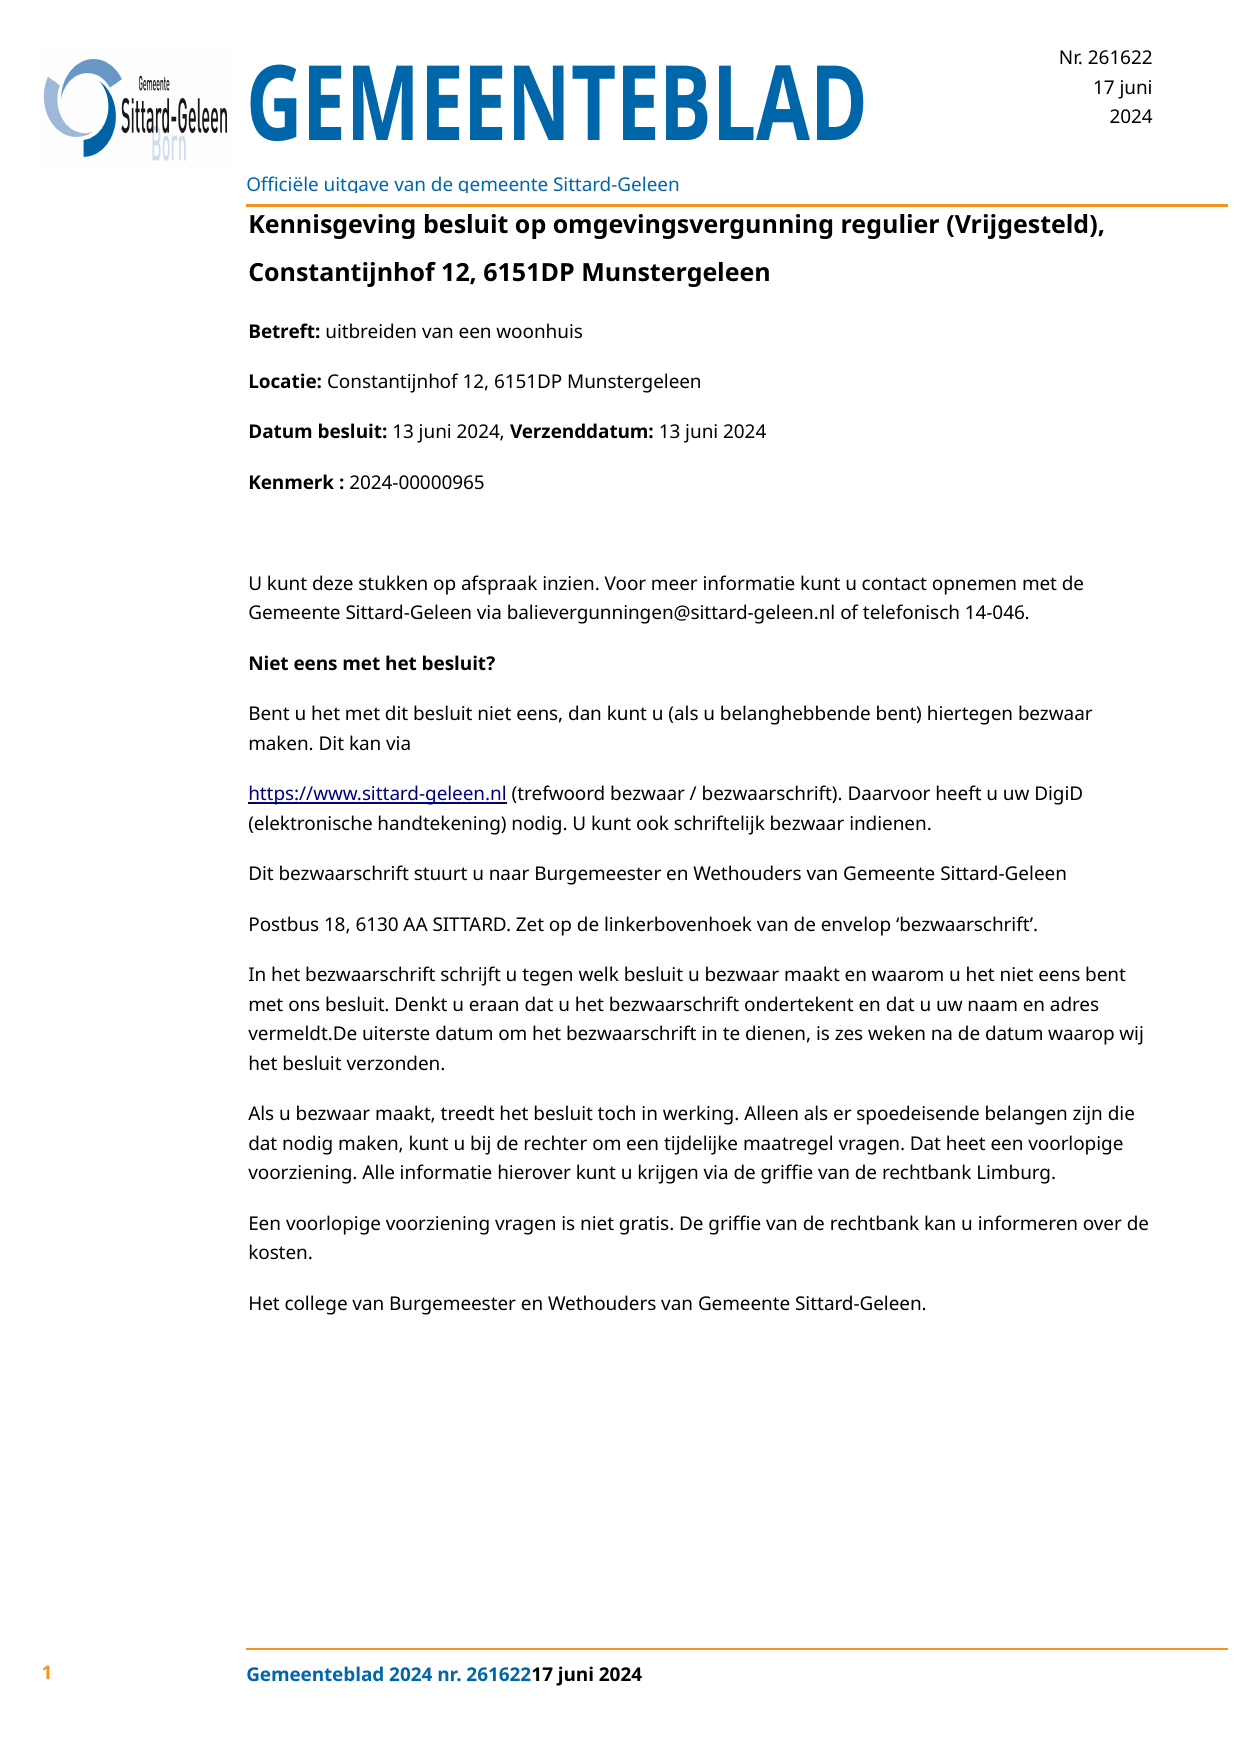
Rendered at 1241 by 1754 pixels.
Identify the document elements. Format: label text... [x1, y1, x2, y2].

text Een voorlopige voorziening vragen is niet gratis. De griffie van de rechtbank kan u informeren over de kosten. [248, 1210, 1152, 1265]
text Dit bezwaarschrift stuurt u naar Burgemeester en Wethouders van Gemeente Sittard-Geleen [248, 860, 1152, 886]
picture [41, 47, 231, 172]
text Locatie: Constantijnhof 12, 6151DP Munstergeleen [248, 368, 1152, 394]
text Niet eens met het besluit? [248, 650, 1152, 676]
text U kunt deze stukken op afspraak inzien. Voor meer informatie kunt u contact opnemen met de Gemeente Sittard-Geleen via balievergunningen@sittard-geleen.nl of telefonisch 14-046. [248, 570, 1152, 625]
text Betreft: uitbreiden van een woonhuis [248, 318, 1152, 344]
text https://www.sittard-geleen.nl (trefwoord bezwaar / bezwaarschrift). Daarvoor heeft u uw DigiD (elektronische handtekening) nodig. U kunt ook schriftelijk bezwaar indienen. [248, 780, 1152, 836]
text Kenmerk : 2024-00000965 [248, 469, 1152, 495]
text Het college van Burgemeester en Wethouders van Gemeente Sittard-Geleen. [248, 1290, 1152, 1316]
text Datum besluit: 13 juni 2024, Verzenddatum: 13 juni 2024 [248, 419, 1152, 444]
text Bent u het met dit besluit niet eens, dan kunt u (als u belanghebbende bent) hiertegen bezwaar maken. Dit kan via [248, 700, 1152, 756]
text Kennisgeving besluit op omgevingsvergunning regulier (Vrijgesteld), Constantijnhof 12, 6151DP Munstergeleen [248, 207, 1152, 288]
text In het bezwaarschrift schrijft u tegen welk besluit u bezwaar maakt en waarom u het niet eens bent met ons besluit. Denkt u eraan dat u het bezwaarschrift ondertekent en dat u uw naam en adres vermeldt.De uiterste datum om het bezwaarschrift in te dienen, is zes weken na de datum waarop wij het besluit verzonden. [248, 961, 1152, 1076]
text Als u bezwaar maakt, treedt het besluit toch in werking. Alleen als er spoedeisende belangen zijn die dat nodig maken, kunt u bij de rechter om een tijdelijke maatregel vragen. Dat heet een voorlopige voorziening. Alle informatie hierover kunt u krijgen via de griffie van de rechtbank Limburg. [248, 1100, 1152, 1185]
text Postbus 18, 6130 AA SITTARD. Zet op de linkerbovenhoek van de envelop ‘bezwaarschrift’. [248, 911, 1152, 937]
